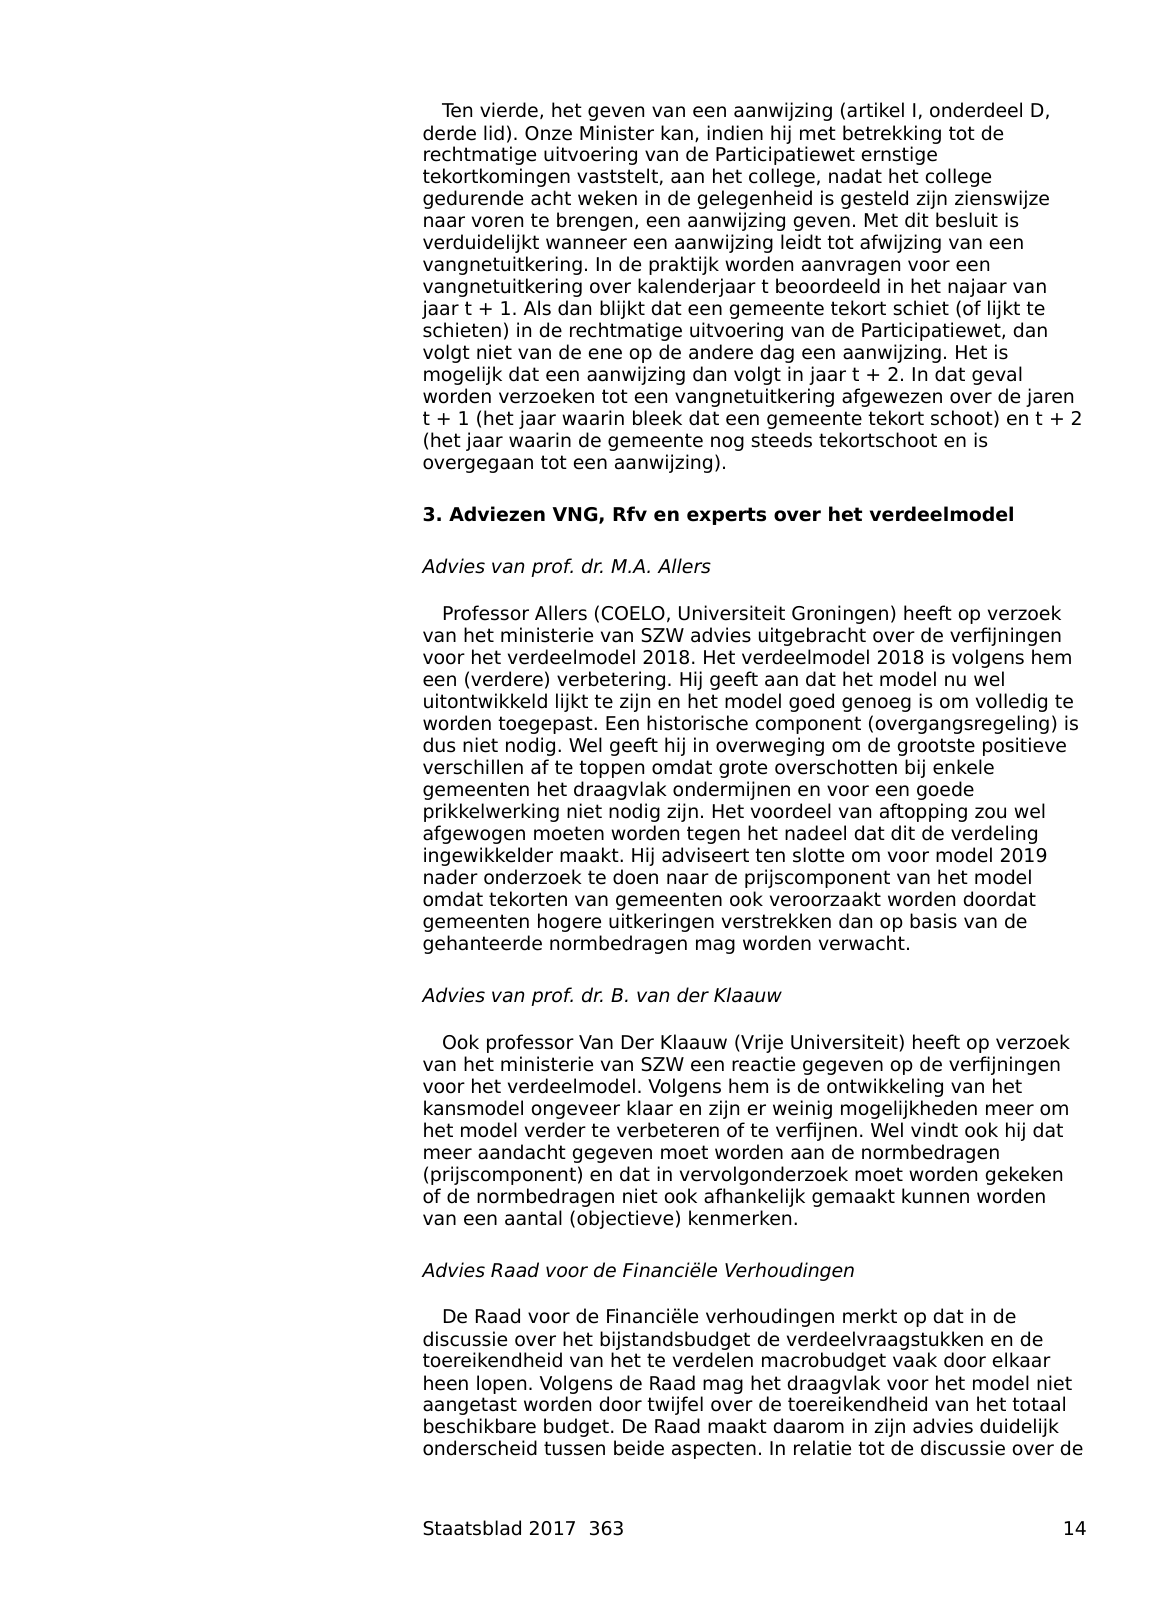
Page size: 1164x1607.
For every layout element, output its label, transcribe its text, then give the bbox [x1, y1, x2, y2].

subtitle Advies van prof. dr. B. van der Klaauw [422, 985, 1087, 1007]
subtitle Advies van prof. dr. M.A. Allers [422, 556, 1087, 578]
subtitle 3. Adviezen VNG, Rfv en experts over het verdeelmodel [422, 504, 1087, 526]
text Professor Allers (COELO, Universiteit Groningen) heeft op verzoek van het ministerie van SZW advies uitgebracht over de verfijningen voor het verdeelmodel 2018. Het verdeelmodel 2018 is volgens hem een (verdere) verbetering. Hij geeft aan dat het model nu wel uitontwikkeld lijkt te zijn en het model goed genoeg is om volledig te worden toegepast. Een historische component (overgangsregeling) is dus niet nodig. Wel geeft hij in overweging om de grootste positieve verschillen af te toppen omdat grote overschotten bij enkele gemeenten het draagvlak ondermijnen en voor een goede prikkelwerking niet nodig zijn. Het voordeel van aftopping zou wel afgewogen moeten worden tegen het nadeel dat dit de verdeling ingewikkelder maakt. Hij adviseert ten slotte om voor model 2019 nader onderzoek te doen naar de prijscomponent van het model omdat tekorten van gemeenten ook veroorzaakt worden doordat gemeenten hogere uitkeringen verstrekken dan op basis van de gehanteerde normbedragen mag worden verwacht. [422, 603, 1087, 955]
text Ook professor Van Der Klaauw (Vrije Universiteit) heeft op verzoek van het ministerie van SZW een reactie gegeven op de verfijningen voor het verdeelmodel. Volgens hem is de ontwikkeling van het kansmodel ongeveer klaar en zijn er weinig mogelijkheden meer om het model verder te verbeteren of te verfijnen. Wel vindt ook hij dat meer aandacht gegeven moet worden aan de normbedragen (prijscomponent) en dat in vervolgonderzoek moet worden gekeken of de normbedragen niet ook afhankelijk gemaakt kunnen worden van een aantal (objectieve) kenmerken. [422, 1032, 1087, 1229]
text Ten vierde, het geven van een aanwijzing (artikel I, onderdeel D, derde lid). Onze Minister kan, indien hij met betrekking tot de rechtmatige uitvoering van de Participatiewet ernstige tekortkomingen vaststelt, aan het college, nadat het college gedurende acht weken in de gelegenheid is gesteld zijn zienswijze naar voren te brengen, een aanwijzing geven. Met dit besluit is verduidelijkt wanneer een aanwijzing leidt tot afwijzing van een vangnetuitkering. In de praktijk worden aanvragen voor een vangnetuitkering over kalenderjaar t beoordeeld in het najaar van jaar t + 1. Als dan blijkt dat een gemeente tekort schiet (of lijkt te schieten) in de rechtmatige uitvoering van de Participatiewet, dan volgt niet van de ene op de andere dag een aanwijzing. Het is mogelijk dat een aanwijzing dan volgt in jaar t + 2. In dat geval worden verzoeken tot een vangnetuitkering afgewezen over de jaren t + 1 (het jaar waarin bleek dat een gemeente tekort schoot) en t + 2 (het jaar waarin de gemeente nog steeds tekortschoot en is overgegaan tot een aanwijzing). [422, 100, 1087, 474]
text De Raad voor de Financiële verhoudingen merkt op dat in de discussie over het bijstandsbudget de verdeelvraagstukken en de toereikendheid van het te verdelen macrobudget vaak door elkaar heen lopen. Volgens de Raad mag het draagvlak voor het model niet aangetast worden door twijfel over de toereikendheid van het totaal beschikbare budget. De Raad maakt daarom in zijn advies duidelijk onderscheid tussen beide aspecten. In relatie tot de discussie over de [422, 1306, 1087, 1460]
subtitle Advies Raad voor de Financiële Verhoudingen [422, 1259, 1087, 1281]
